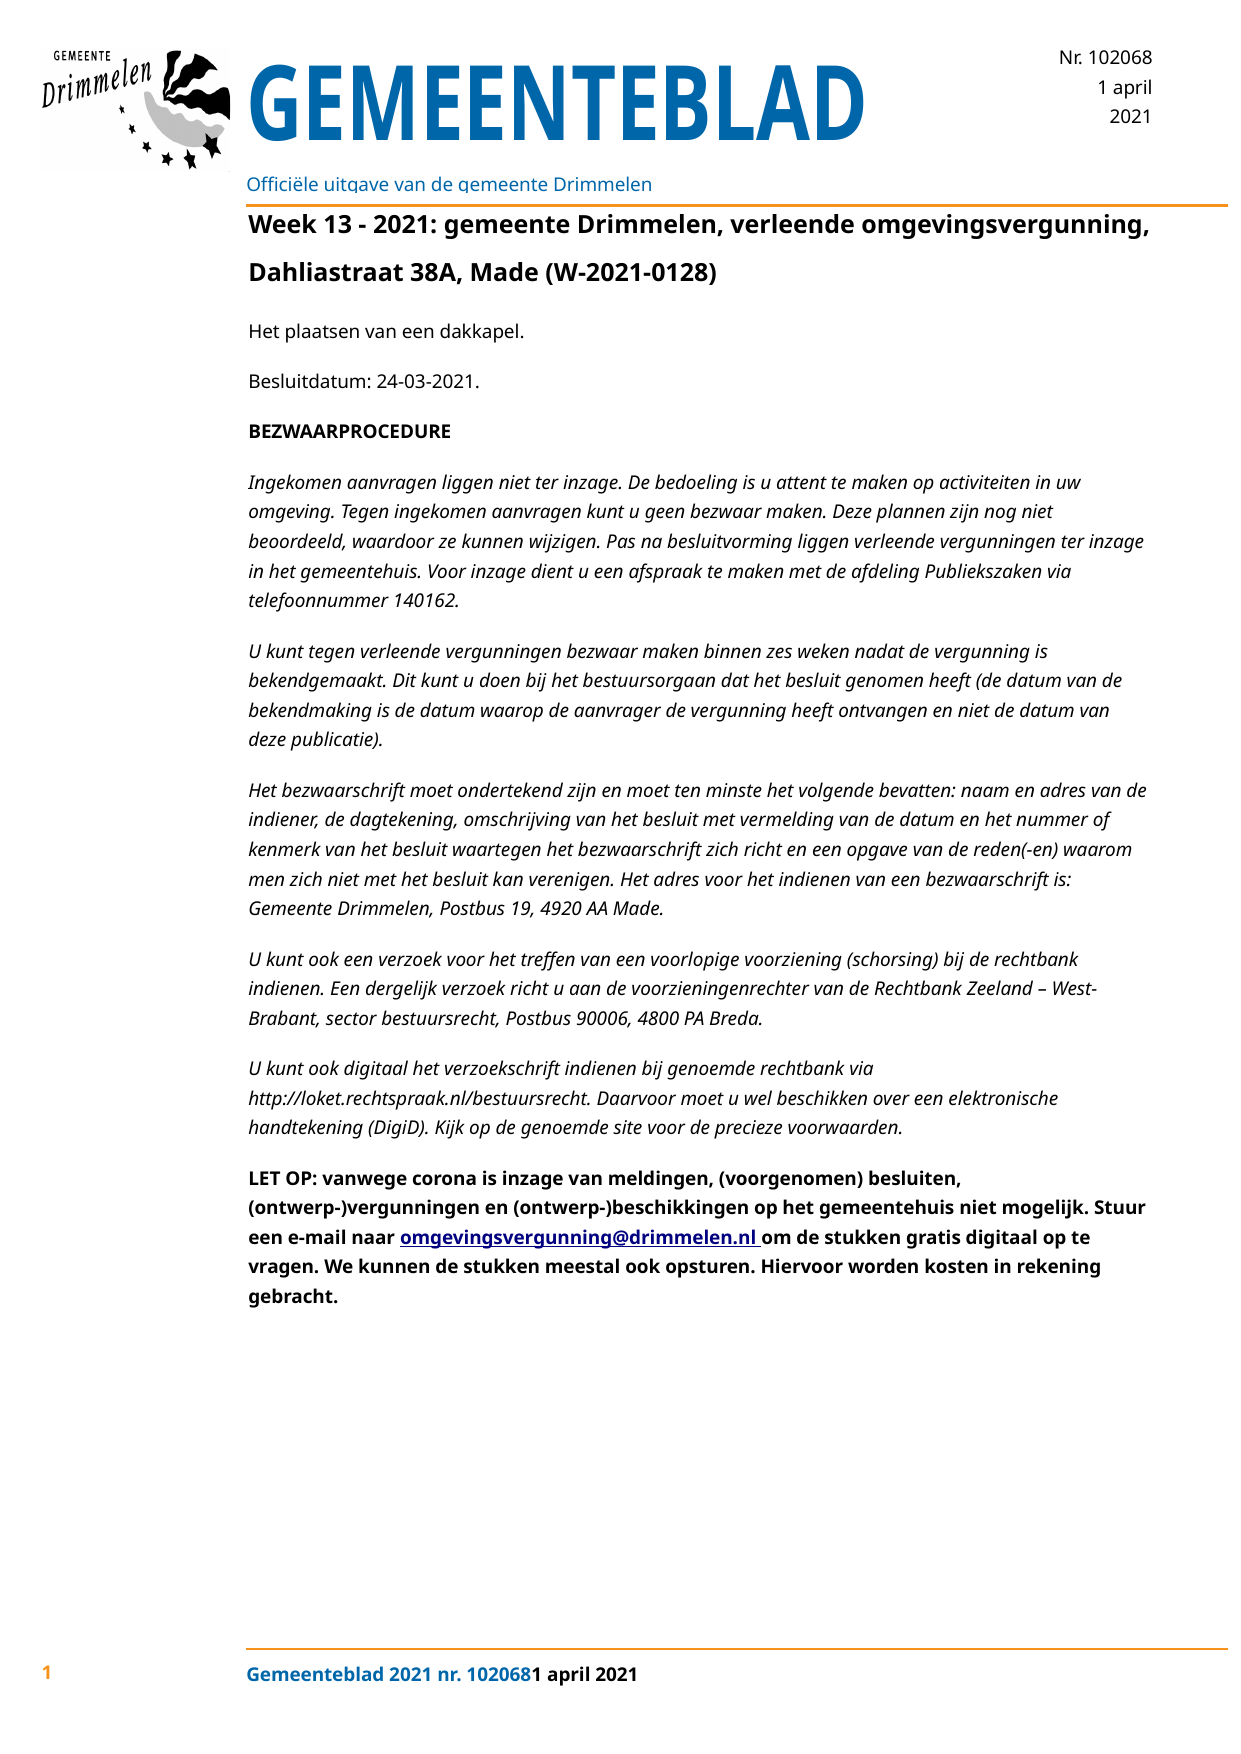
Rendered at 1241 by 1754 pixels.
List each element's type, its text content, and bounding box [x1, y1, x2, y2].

text BEZWAARPROCEDURE [248, 419, 1152, 444]
text Week 13 - 2021: gemeente Drimmelen, verleende omgevingsvergunning, Dahliastraat 38A, Made (W-2021-0128) [248, 207, 1152, 288]
text U kunt ook digitaal het verzoekschrift indienen bij genoemde rechtbank via http://loket.rechtspraak.nl/bestuursrecht. Daarvoor moet u wel beschikken over een elektronische handtekening (DigiD). Kijk op de genoemde site voor de precieze voorwaarden. [248, 1055, 1152, 1140]
text Het plaatsen van een dakkapel. [248, 318, 1152, 344]
picture [41, 47, 231, 172]
text Het bezwaarschrift moet ondertekend zijn en moet ten minste het volgende bevatten: naam en adres van de indiener, de dagtekening, omschrijving van het besluit met vermelding van de datum en het nummer of kenmerk van het besluit waartegen het bezwaarschrift zich richt en een opgave van de reden(-en) waarom men zich niet met het besluit kan verenigen. Het adres voor het indienen van een bezwaarschrift is: Gemeente Drimmelen, Postbus 19, 4920 AA Made. [248, 777, 1152, 921]
text U kunt ook een verzoek voor het treffen van een voorlopige voorziening (schorsing) bij de rechtbank indienen. Een dergelijk verzoek richt u aan de voorzieningenrechter van de Rechtbank Zeeland – West-Brabant, sector bestuursrecht, Postbus 90006, 4800 PA Breda. [248, 946, 1152, 1031]
text Besluitdatum: 24-03-2021. [248, 368, 1152, 394]
text Ingekomen aanvragen liggen niet ter inzage. De bedoeling is u attent te maken op activiteiten in uw omgeving. Tegen ingekomen aanvragen kunt u geen bezwaar maken. Deze plannen zijn nog niet beoordeeld, waardoor ze kunnen wijzigen. Pas na besluitvorming liggen verleende vergunningen ter inzage in het gemeentehuis. Voor inzage dient u een afspraak te maken met de afdeling Publiekszaken via telefoonnummer 140162. [248, 469, 1152, 613]
text U kunt tegen verleende vergunningen bezwaar maken binnen zes weken nadat de vergunning is bekendgemaakt. Dit kunt u doen bij het bestuursorgaan dat het besluit genomen heeft (de datum van de bekendmaking is de datum waarop de aanvrager de vergunning heeft ontvangen en niet de datum van deze publicatie). [248, 638, 1152, 752]
text LET OP: vanwege corona is inzage van meldingen, (voorgenomen) besluiten, (ontwerp-)vergunningen en (ontwerp-)beschikkingen op het gemeentehuis niet mogelijk. Stuur een e-mail naar omgevingsvergunning@drimmelen.nl om de stukken gratis digitaal op te vragen. We kunnen de stukken meestal ook opsturen. Hiervoor worden kosten in rekening gebracht. [248, 1165, 1152, 1309]
